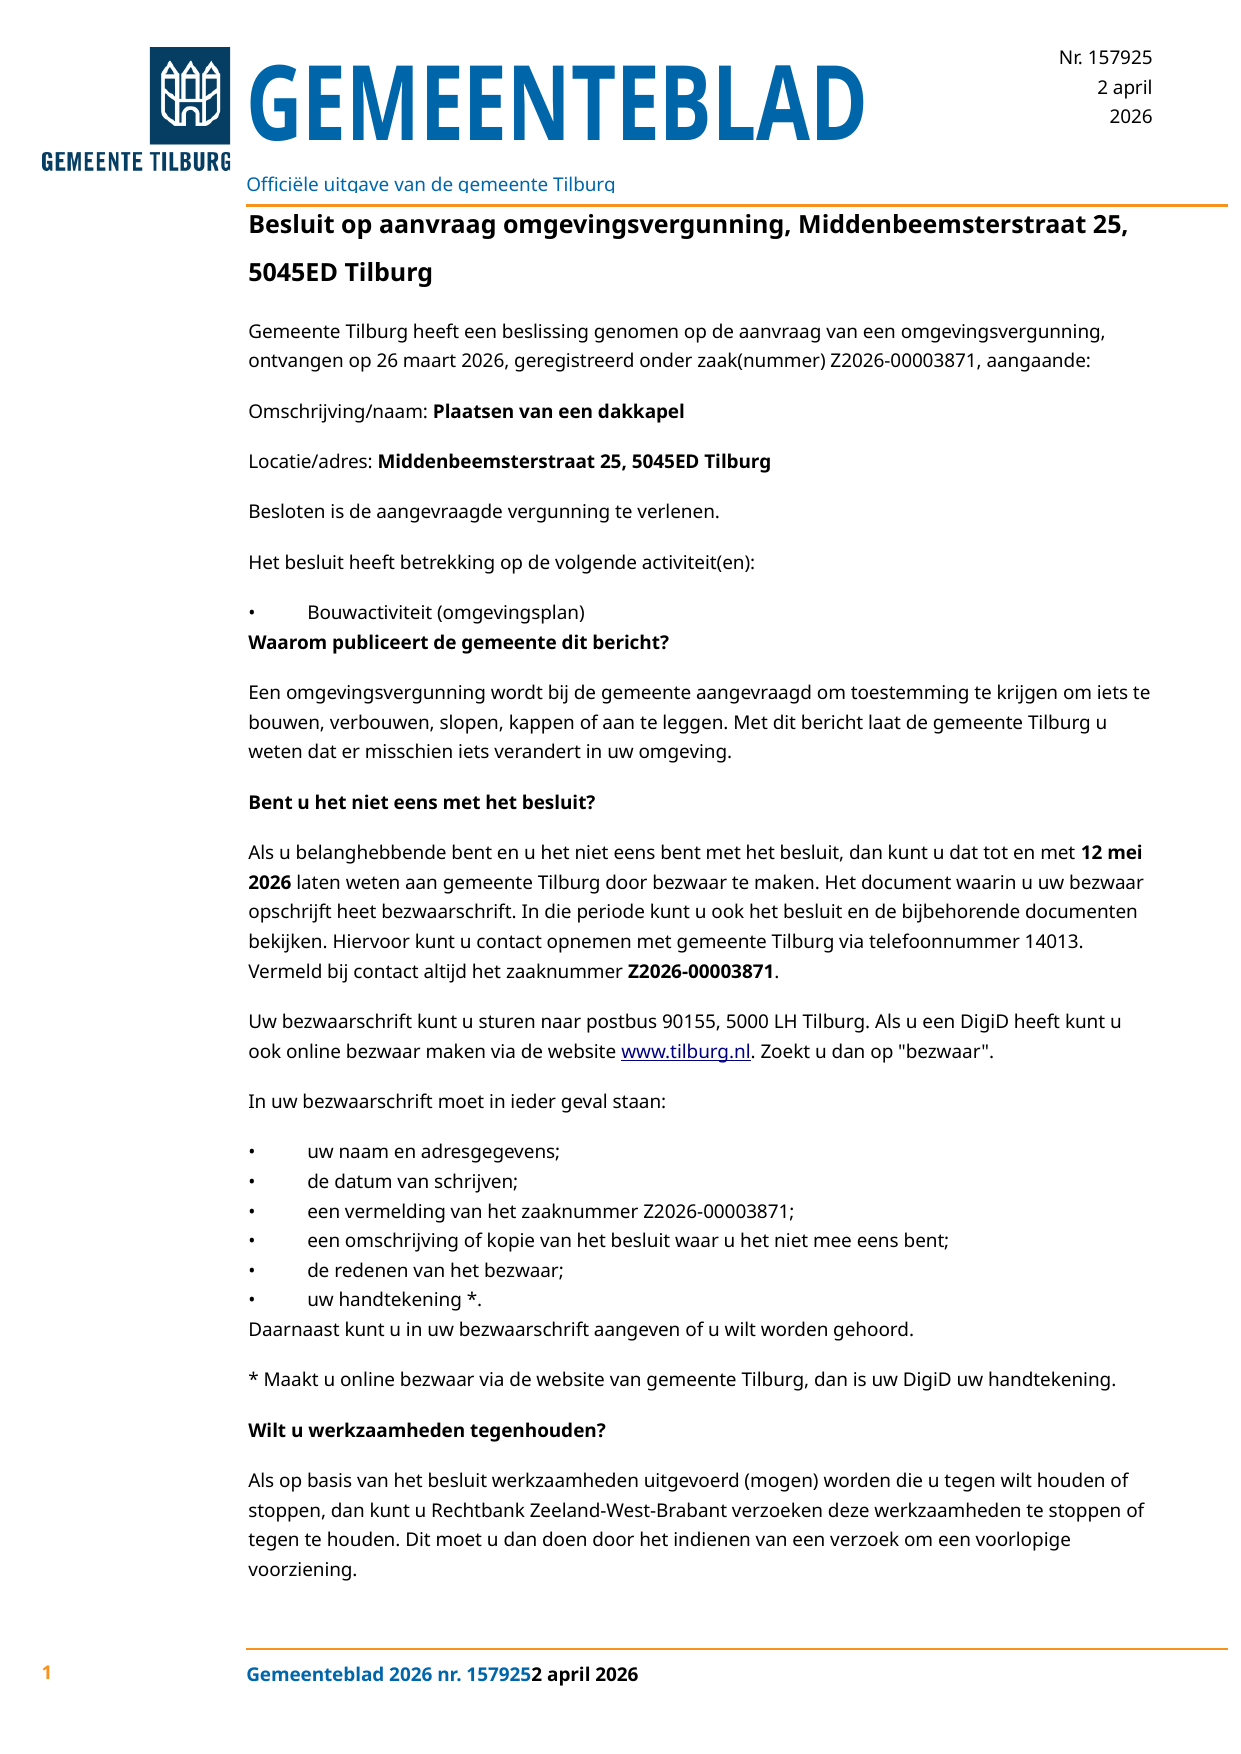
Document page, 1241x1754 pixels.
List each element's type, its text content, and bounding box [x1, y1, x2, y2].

text In uw bezwaarschrift moet in ieder geval staan: [248, 1088, 1152, 1114]
list uw naam en adresgegevens; [248, 1139, 1152, 1164]
text Wilt u werkzaamheden tegenhouden? [248, 1417, 1152, 1443]
text Het besluit heeft betrekking op de volgende activiteit(en): [248, 549, 1152, 575]
picture [41, 47, 231, 172]
list een omschrijving of kopie van het besluit waar u het niet mee eens bent; [248, 1227, 1152, 1253]
text Besloten is de aangevraagde vergunning te verlenen. [248, 499, 1152, 524]
text Uw bezwaarschrift kunt u sturen naar postbus 90155, 5000 LH Tilburg. Als u een DigiD heeft kunt u ook online bezwaar maken via de website www.tilburg.nl. Zoekt u dan op "bezwaar". [248, 1008, 1152, 1064]
text Besluit op aanvraag omgevingsvergunning, Middenbeemsterstraat 25, 5045ED Tilburg [248, 207, 1152, 288]
text Omschrijving/naam: Plaatsen van een dakkapel [248, 398, 1152, 424]
text Locatie/adres: Middenbeemsterstraat 25, 5045ED Tilburg [248, 448, 1152, 474]
text Daarnaast kunt u in uw bezwaarschrift aangeven of u wilt worden gehoord. [248, 1316, 1152, 1342]
list de datum van schrijven; [248, 1168, 1152, 1194]
text Bent u het niet eens met het besluit? [248, 789, 1152, 815]
text Waarom publiceert de gemeente dit bericht? [248, 629, 1152, 655]
text Gemeente Tilburg heeft een beslissing genomen op de aanvraag van een omgevingsvergunning, ontvangen op 26 maart 2026, geregistreerd onder zaak(nummer) Z2026-00003871, aangaande: [248, 318, 1152, 373]
text Als u belanghebbende bent en u het niet eens bent met het besluit, dan kunt u dat tot en met 12 mei 2026 laten weten aan gemeente Tilburg door bezwaar te maken. Het document waarin u uw bezwaar opschrijft heet bezwaarschrift. In die periode kunt u ook het besluit en de bijbehorende documenten bekijken. Hiervoor kunt u contact opnemen met gemeente Tilburg via telefoonnummer 14013. Vermeld bij contact altijd het zaaknummer Z2026-00003871. [248, 839, 1152, 984]
list de redenen van het bezwaar; [248, 1257, 1152, 1283]
list uw handtekening *. [248, 1287, 1152, 1312]
text Als op basis van het besluit werkzaamheden uitgevoerd (mogen) worden die u tegen wilt houden of stoppen, dan kunt u Rechtbank Zeeland-West-Brabant verzoeken deze werkzaamheden te stoppen of tegen te houden. Dit moet u dan doen door het indienen van een verzoek om een voorlopige voorziening. [248, 1467, 1152, 1582]
list Bouwactiviteit (omgevingsplan) [248, 599, 1152, 625]
text Een omgevingsvergunning wordt bij de gemeente aangevraagd om toestemming te krijgen om iets te bouwen, verbouwen, slopen, kappen of aan te leggen. Met dit bericht laat de gemeente Tilburg u weten dat er misschien iets verandert in uw omgeving. [248, 679, 1152, 764]
text * Maakt u online bezwaar via de website van gemeente Tilburg, dan is uw DigiD uw handtekening. [248, 1367, 1152, 1392]
list een vermelding van het zaaknummer Z2026-00003871; [248, 1198, 1152, 1224]
